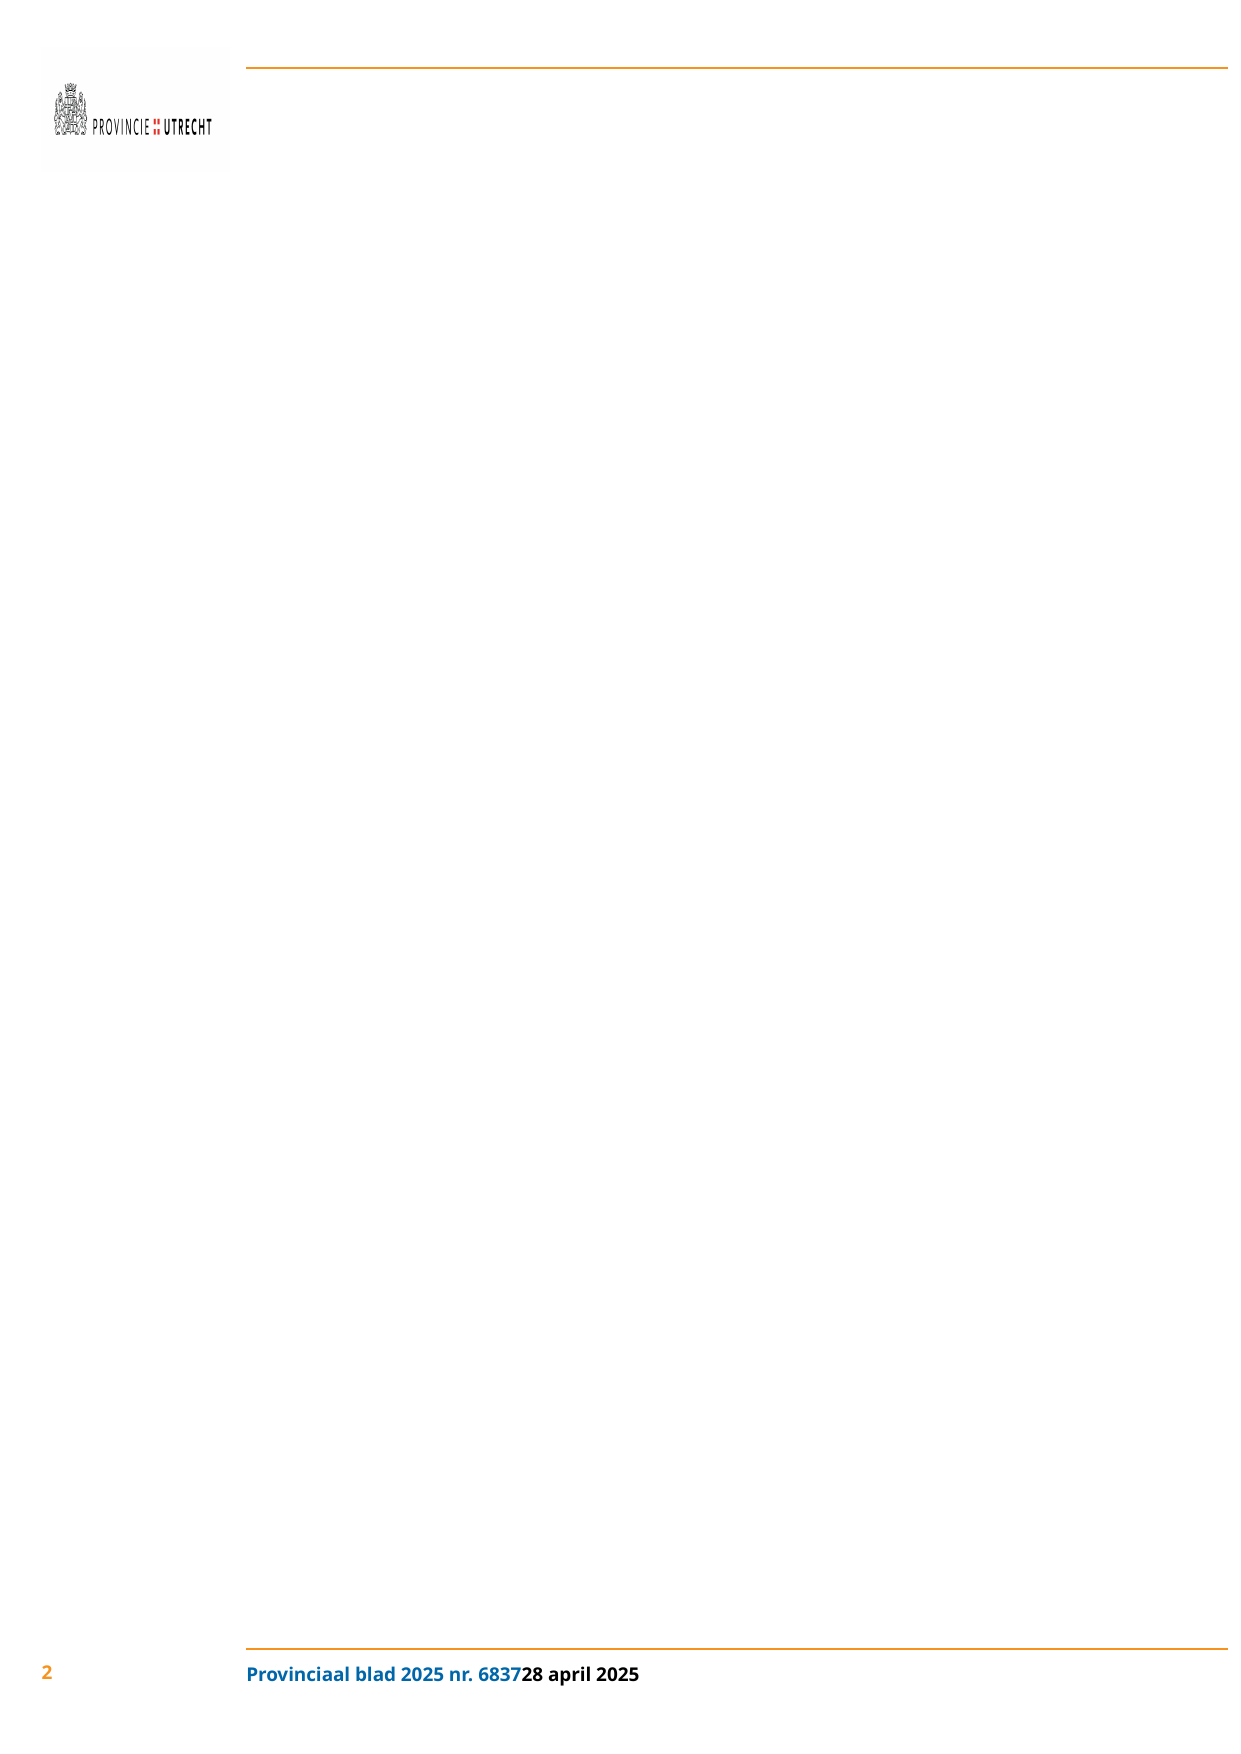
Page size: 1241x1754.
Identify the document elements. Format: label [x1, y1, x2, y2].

picture [41, 47, 231, 172]
